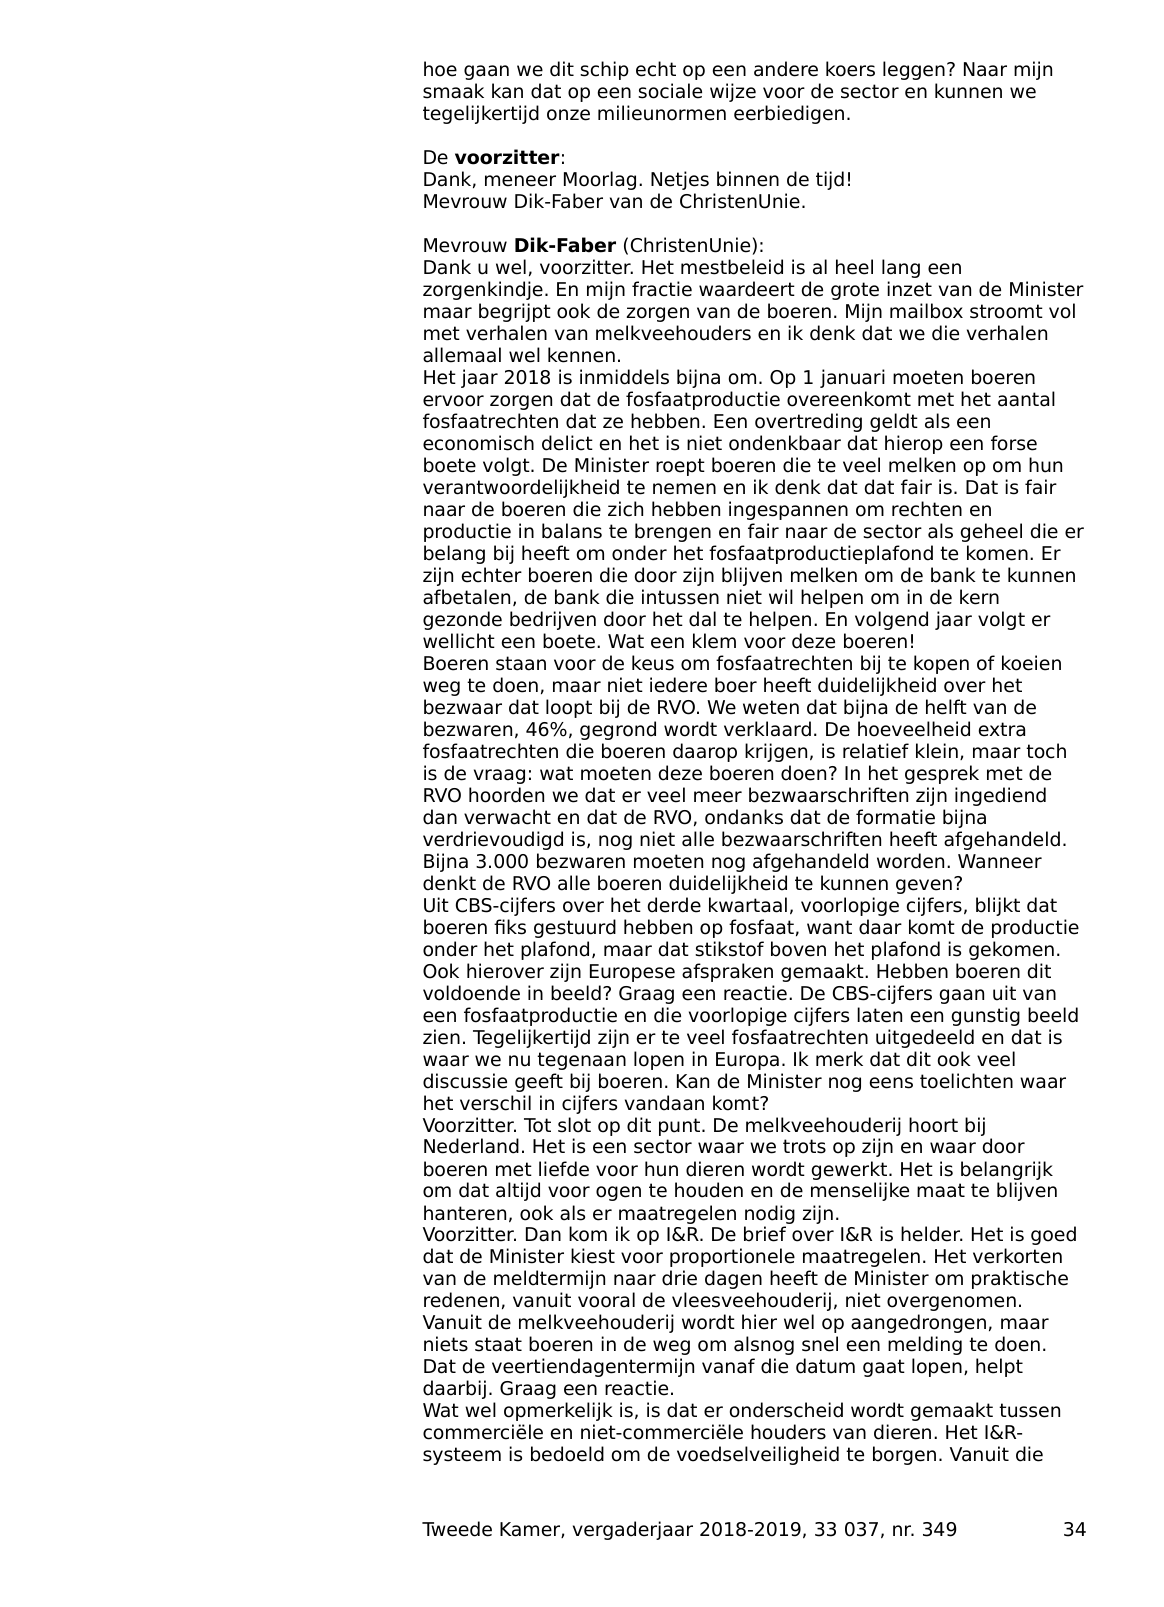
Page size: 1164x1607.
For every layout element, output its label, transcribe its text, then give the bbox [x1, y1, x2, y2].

text hoe gaan we dit schip echt op een andere koers leggen? Naar mijn smaak kan dat op een sociale wijze voor de sector en kunnen we tegelijkertijd onze milieunormen eerbiedigen. [422, 59, 1087, 125]
text Boeren staan voor de keus om fosfaatrechten bij te kopen of koeien weg te doen, maar niet iedere boer heeft duidelijkheid over het bezwaar dat loopt bij de RVO. We weten dat bijna de helft van de bezwaren, 46%, gegrond wordt verklaard. De hoeveelheid extra fosfaatrechten die boeren daarop krijgen, is relatief klein, maar toch is de vraag: wat moeten deze boeren doen? In het gesprek met de RVO hoorden we dat er veel meer bezwaarschriften zijn ingediend dan verwacht en dat de RVO, ondanks dat de formatie bijna verdrievoudigd is, nog niet alle bezwaarschriften heeft afgehandeld. Bijna 3.000 bezwaren moeten nog afgehandeld worden. Wanneer denkt de RVO alle boeren duidelijkheid te kunnen geven? [422, 653, 1087, 895]
text Voorzitter. Tot slot op dit punt. De melkveehouderij hoort bij Nederland. Het is een sector waar we trots op zijn en waar door boeren met liefde voor hun dieren wordt gewerkt. Het is belangrijk om dat altijd voor ogen te houden en de menselijke maat te blijven hanteren, ook als er maatregelen nodig zijn. [422, 1114, 1087, 1224]
text Uit CBS-cijfers over het derde kwartaal, voorlopige cijfers, blijkt dat boeren fiks gestuurd hebben op fosfaat, want daar komt de productie onder het plafond, maar dat stikstof boven het plafond is gekomen. Ook hierover zijn Europese afspraken gemaakt. Hebben boeren dit voldoende in beeld? Graag een reactie. De CBS-cijfers gaan uit van een fosfaatproductie en die voorlopige cijfers laten een gunstig beeld zien. Tegelijkertijd zijn er te veel fosfaatrechten uitgedeeld en dat is waar we nu tegenaan lopen in Europa. Ik merk dat dit ook veel discussie geeft bij boeren. Kan de Minister nog eens toelichten waar het verschil in cijfers vandaan komt? [422, 895, 1087, 1114]
text Mevrouw Dik-Faber van de ChristenUnie. [422, 191, 1087, 213]
text Mevrouw Dik-Faber (ChristenUnie): [422, 235, 1087, 257]
text Dank, meneer Moorlag. Netjes binnen de tijd! [422, 169, 1087, 191]
text Wat wel opmerkelijk is, is dat er onderscheid wordt gemaakt tussen commerciële en niet-commerciële houders van dieren. Het I&R-systeem is bedoeld om de voedselveiligheid te borgen. Vanuit die [422, 1400, 1087, 1466]
text Voorzitter. Dan kom ik op I&R. De brief over I&R is helder. Het is goed dat de Minister kiest voor proportionele maatregelen. Het verkorten van de meldtermijn naar drie dagen heeft de Minister om praktische redenen, vanuit vooral de vleesveehouderij, niet overgenomen. Vanuit de melkveehouderij wordt hier wel op aangedrongen, maar niets staat boeren in de weg om alsnog snel een melding te doen. Dat de veertiendagentermijn vanaf die datum gaat lopen, helpt daarbij. Graag een reactie. [422, 1224, 1087, 1400]
text Dank u wel, voorzitter. Het mestbeleid is al heel lang een zorgenkindje. En mijn fractie waardeert de grote inzet van de Minister maar begrijpt ook de zorgen van de boeren. Mijn mailbox stroomt vol met verhalen van melkveehouders en ik denk dat we die verhalen allemaal wel kennen. [422, 257, 1087, 367]
text Het jaar 2018 is inmiddels bijna om. Op 1 januari moeten boeren ervoor zorgen dat de fosfaatproductie overeenkomt met het aantal fosfaatrechten dat ze hebben. Een overtreding geldt als een economisch delict en het is niet ondenkbaar dat hierop een forse boete volgt. De Minister roept boeren die te veel melken op om hun verantwoordelijkheid te nemen en ik denk dat dat fair is. Dat is fair naar de boeren die zich hebben ingespannen om rechten en productie in balans te brengen en fair naar de sector als geheel die er belang bij heeft om onder het fosfaatproductieplafond te komen. Er zijn echter boeren die door zijn blijven melken om de bank te kunnen afbetalen, de bank die intussen niet wil helpen om in de kern gezonde bedrijven door het dal te helpen. En volgend jaar volgt er wellicht een boete. Wat een klem voor deze boeren! [422, 367, 1087, 653]
text De voorzitter: [422, 147, 1087, 169]
